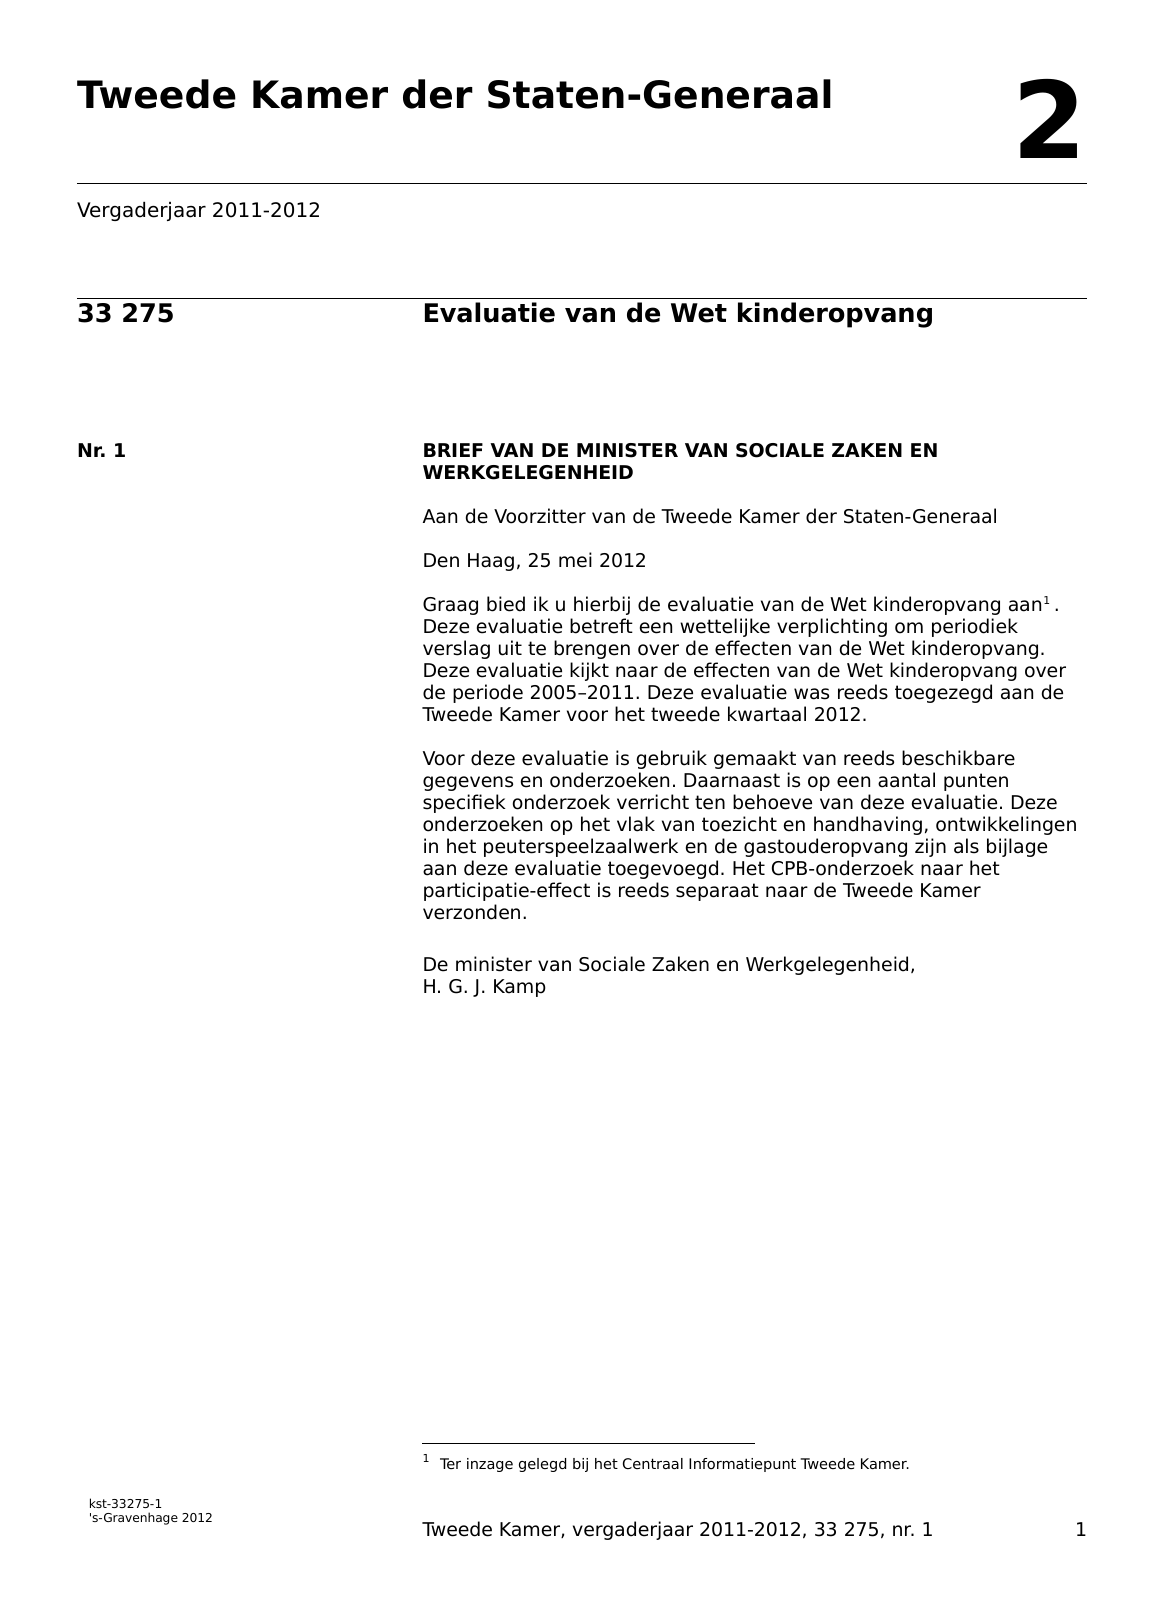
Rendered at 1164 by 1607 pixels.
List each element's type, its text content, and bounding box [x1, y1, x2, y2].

text kst-33275-1 [88, 1497, 323, 1511]
text 's-Gravenhage 2012 [88, 1511, 323, 1525]
text Graag bied ik u hierbij de evaluatie van de Wet kinderopvang aan. Deze evaluatie betreft een wettelijke verplichting om periodiek verslag uit te brengen over de effecten van de Wet kinderopvang. Deze evaluatie kijkt naar de effecten van de Wet kinderopvang over de periode 2005–2011. Deze evaluatie was reeds toegezegd aan de Tweede Kamer voor het tweede kwartaal 2012. [422, 594, 1087, 726]
table_header 2 [886, 59, 1087, 183]
text Aan de Voorzitter van de Tweede Kamer der Staten-Generaal [422, 506, 1087, 528]
table_cell Vergaderjaar 2011-2012 [77, 184, 1087, 298]
text De minister van Sociale Zaken en Werkgelegenheid, H. G. J. Kamp [422, 954, 1087, 998]
subtitle Nr. 1 BRIEF VAN DE MINISTER VAN SOCIALE ZAKEN EN WERKGELEGENHEID [77, 440, 1087, 484]
text Den Haag, 25 mei 2012 [422, 550, 1087, 572]
text Voor deze evaluatie is gebruik gemaakt van reeds beschikbare gegevens en onderzoeken. Daarnaast is op een aantal punten specifiek onderzoek verricht ten behoeve van deze evaluatie. Deze onderzoeken op het vlak van toezicht en handhaving, ontwikkelingen in het peuterspeelzaalwerk en de gastouderopvang zijn als bijlage aan deze evaluatie toegevoegd. Het CPB-onderzoek naar het participatie-effect is reeds separaat naar de Tweede Kamer verzonden. [422, 748, 1087, 924]
subtitle 33 275 Evaluatie van de Wet kinderopvang [77, 299, 1087, 329]
table_header Tweede Kamer der Staten-Generaal [77, 59, 886, 183]
text Ter inzage gelegd bij het Centraal Informatiepunt Tweede Kamer. [422, 1452, 1087, 1474]
